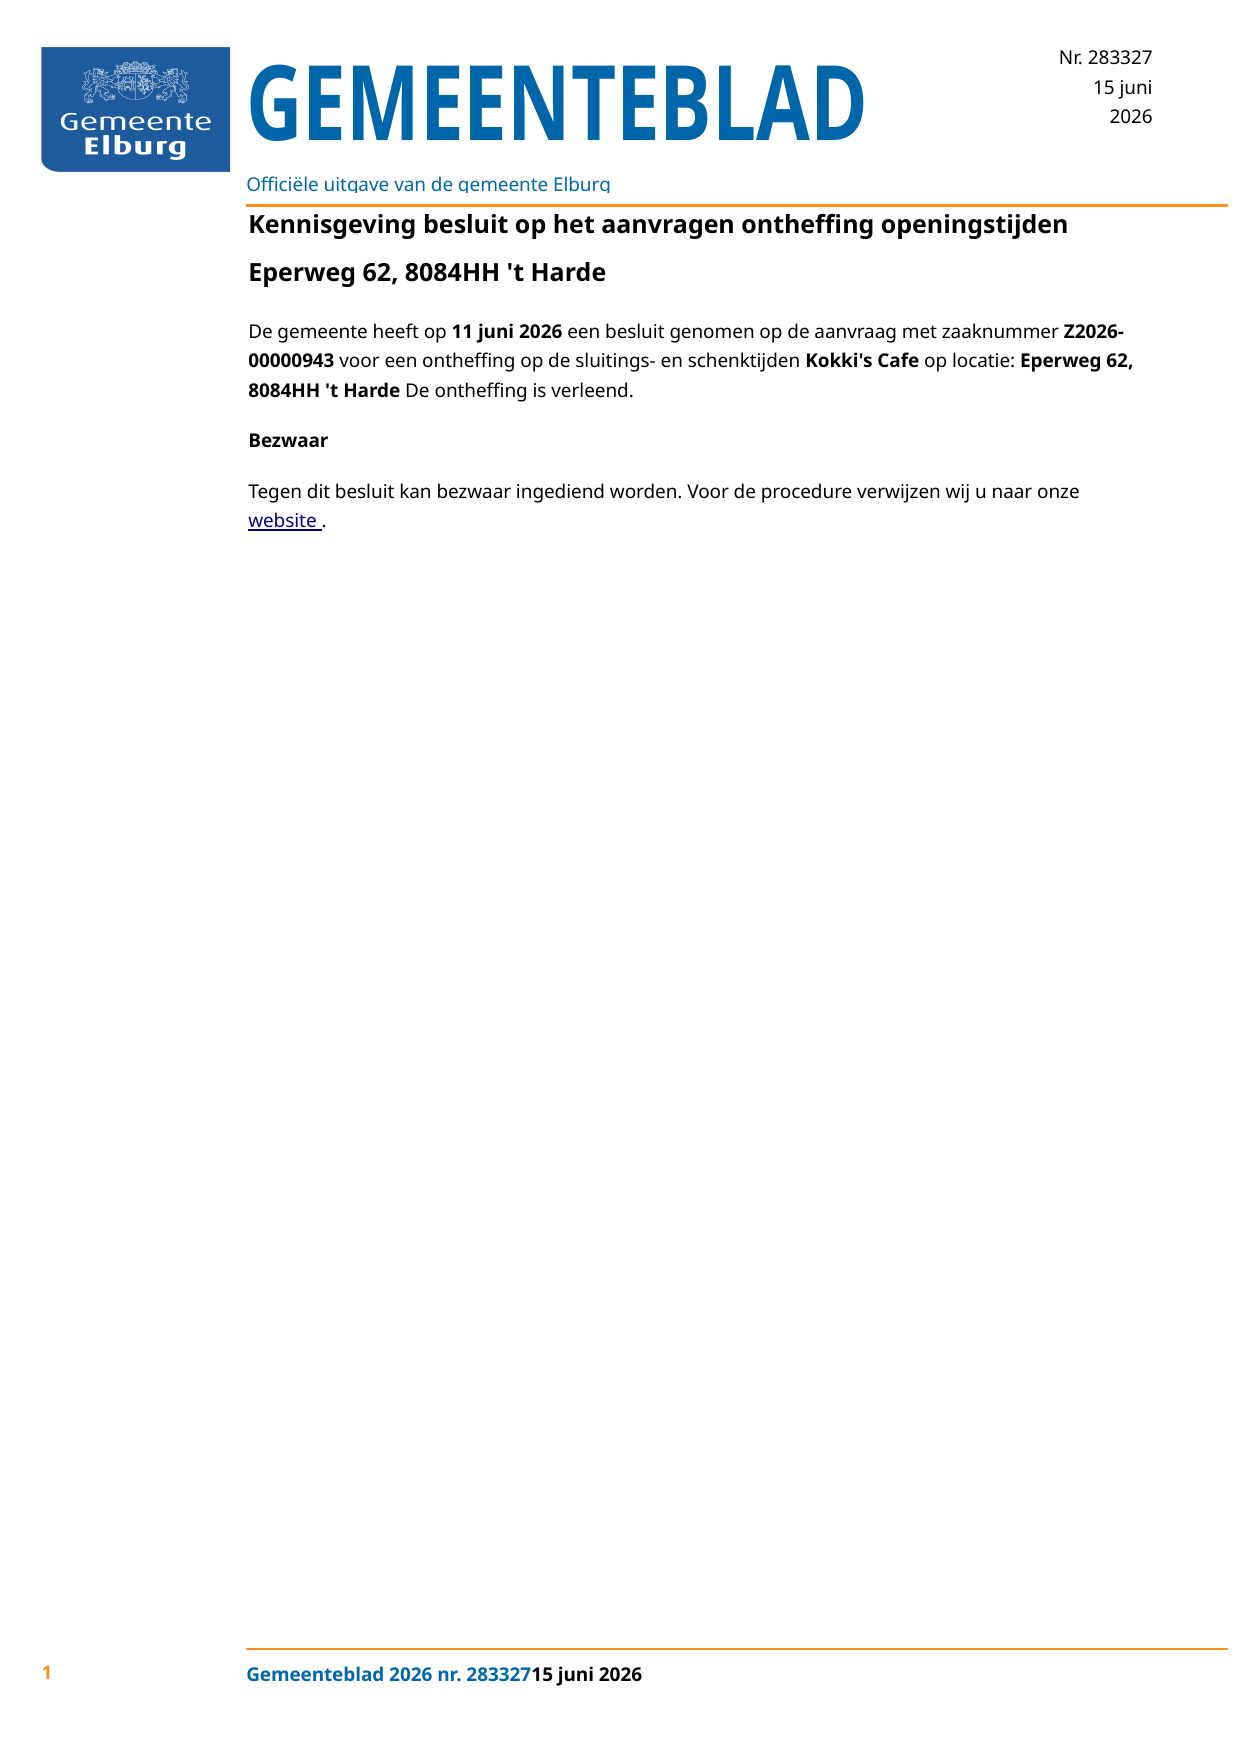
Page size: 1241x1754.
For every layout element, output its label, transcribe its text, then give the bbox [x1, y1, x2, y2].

text Tegen dit besluit kan bezwaar ingediend worden. Voor de procedure verwijzen wij u naar onze website . [248, 478, 1152, 533]
text Kennisgeving besluit op het aanvragen ontheffing openingstijden Eperweg 62, 8084HH 't Harde [248, 207, 1152, 288]
picture [41, 47, 231, 172]
text De gemeente heeft op 11 juni 2026 een besluit genomen op de aanvraag met zaaknummer Z2026-00000943 voor een ontheffing op de sluitings- en schenktijden Kokki's Cafe op locatie: Eperweg 62, 8084HH 't Harde De ontheffing is verleend. [248, 318, 1152, 403]
text Bezwaar [248, 427, 1152, 453]
